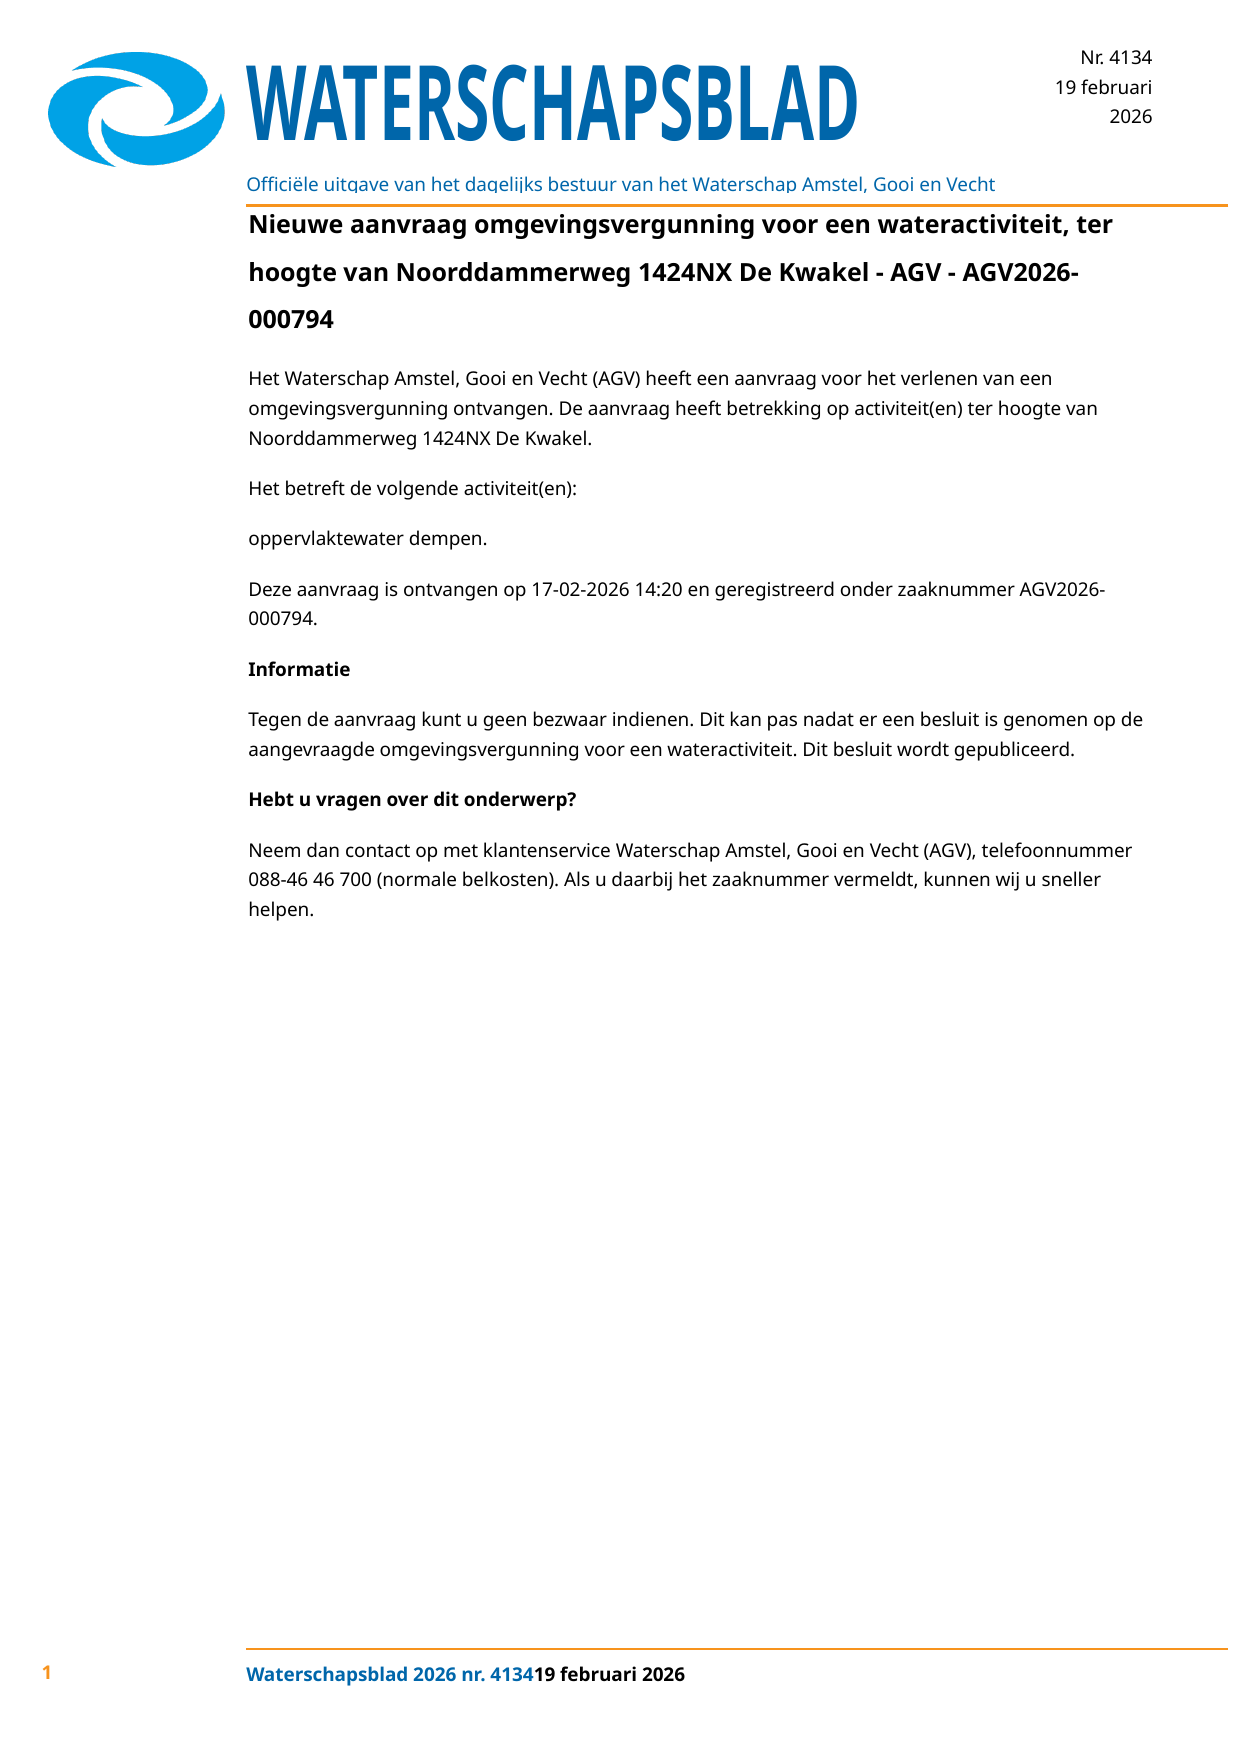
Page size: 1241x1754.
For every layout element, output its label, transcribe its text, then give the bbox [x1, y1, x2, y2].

picture [41, 47, 231, 172]
text Nieuwe aanvraag omgevingsvergunning voor een wateractiviteit, ter hoogte van Noorddammerweg 1424NX De Kwakel - AGV - AGV2026-000794 [248, 207, 1152, 336]
text Het Waterschap Amstel, Gooi en Vecht (AGV) heeft een aanvraag voor het verlenen van een omgevingsvergunning ontvangen. De aanvraag heeft betrekking op activiteit(en) ter hoogte van Noorddammerweg 1424NX De Kwakel. [248, 366, 1152, 450]
text Het betreft de volgende activiteit(en): [248, 475, 1152, 501]
text Neem dan contact op met klantenservice Waterschap Amstel, Gooi en Vecht (AGV), telefoonnummer 088-46 46 700 (normale belkosten). Als u daarbij het zaaknummer vermeldt, kunnen wij u sneller helpen. [248, 837, 1152, 922]
text Informatie [248, 656, 1152, 682]
text Hebt u vragen over dit onderwerp? [248, 786, 1152, 812]
text Deze aanvraag is ontvangen op 17-02-2026 14:20 en geregistreerd onder zaaknummer AGV2026-000794. [248, 576, 1152, 631]
text Tegen de aanvraag kunt u geen bezwaar indienen. Dit kan pas nadat er een besluit is genomen op de aangevraagde omgevingsvergunning voor een wateractiviteit. Dit besluit wordt gepubliceerd. [248, 706, 1152, 762]
text oppervlaktewater dempen. [248, 526, 1152, 551]
